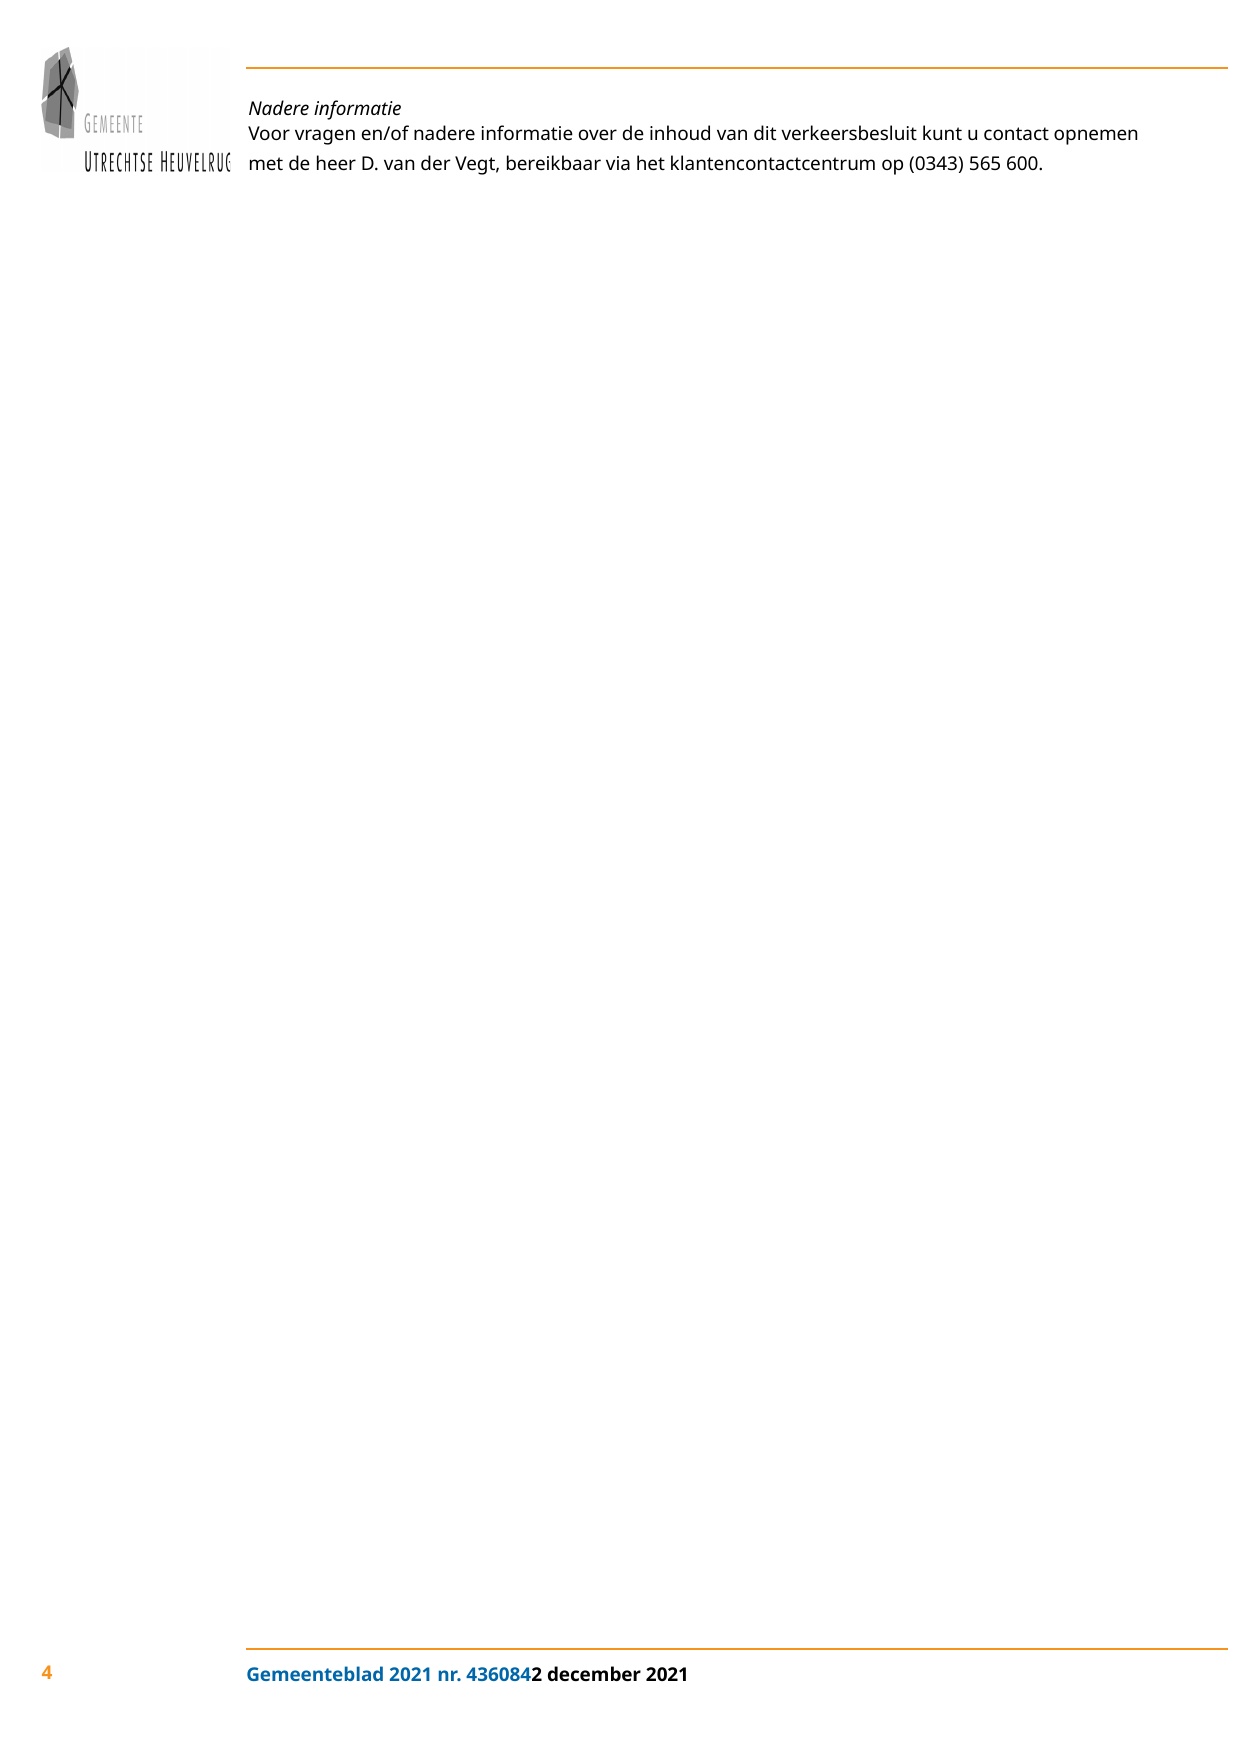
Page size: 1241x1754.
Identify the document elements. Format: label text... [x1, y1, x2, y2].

picture [41, 47, 231, 172]
text Nadere informatie [248, 95, 1152, 121]
text Voor vragen en/of nadere informatie over de inhoud van dit verkeersbesluit kunt u contact opnemen met de heer D. van der Vegt, bereikbaar via het klantencontactcentrum op (0343) 565 600. [248, 121, 1152, 176]
